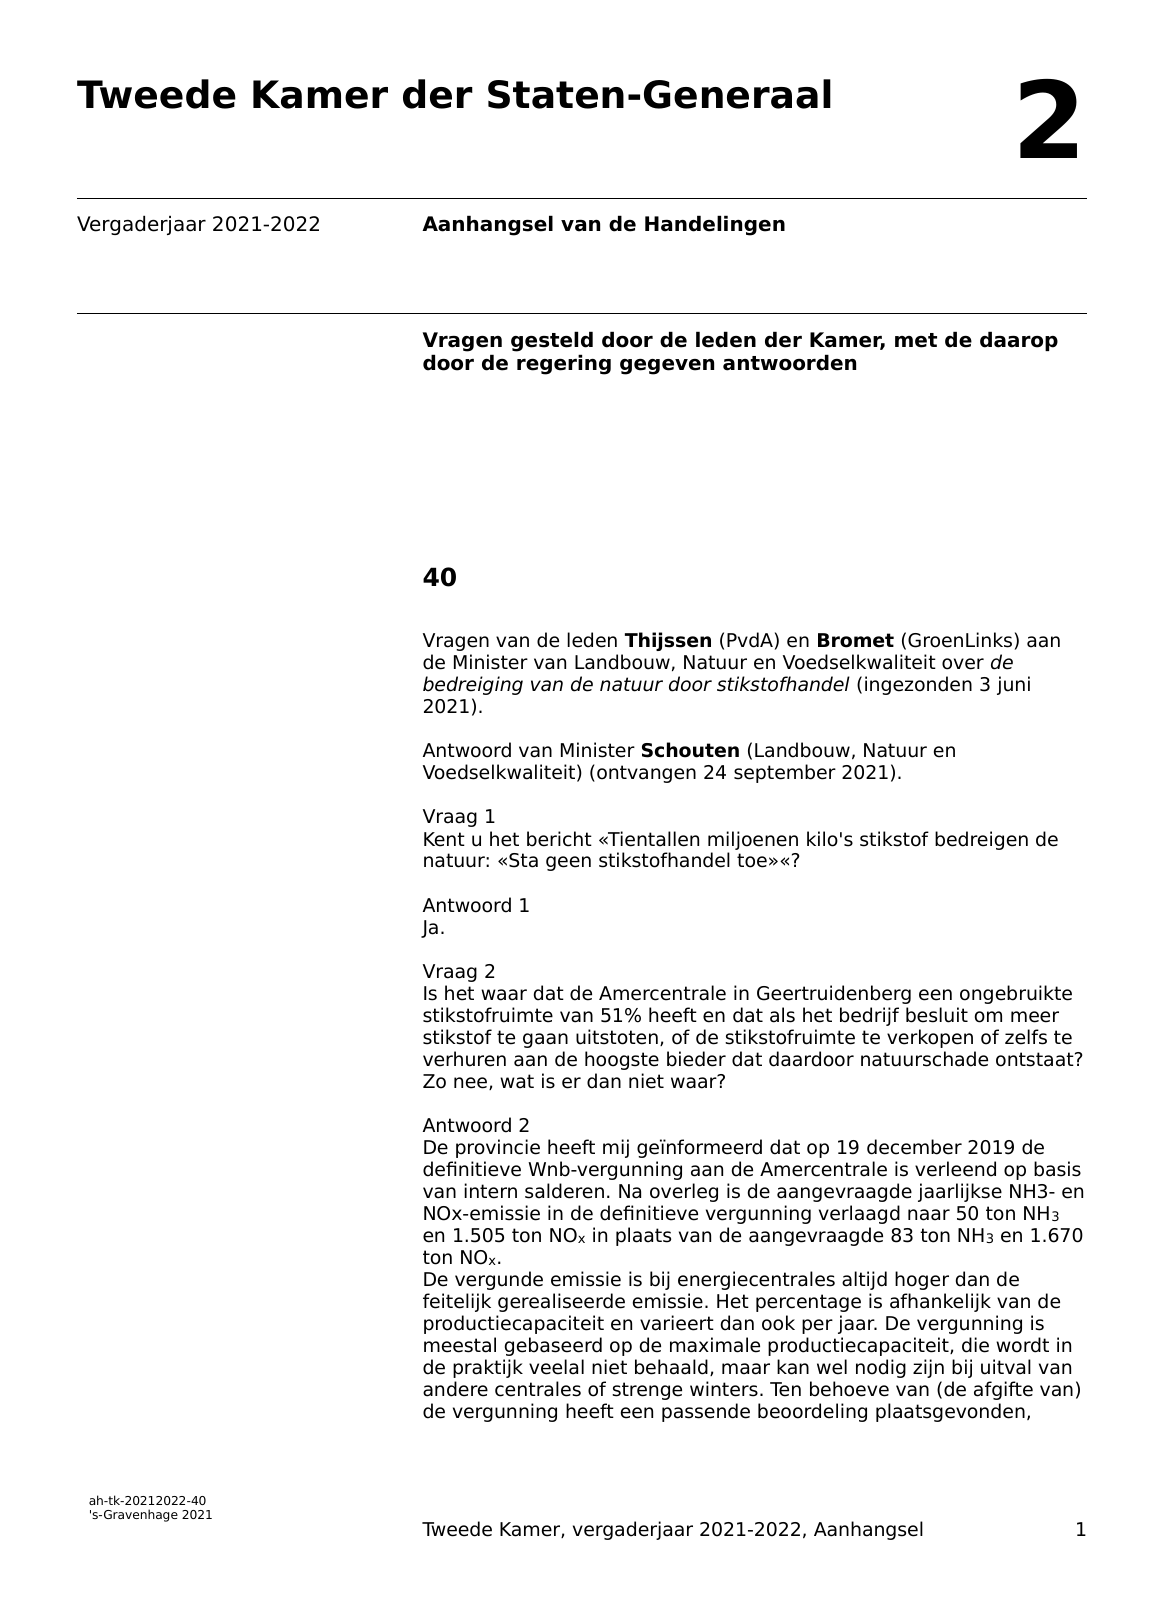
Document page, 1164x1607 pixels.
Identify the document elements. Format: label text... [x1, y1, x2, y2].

table_cell Vergaderjaar 2021-2022 [77, 199, 422, 313]
text Antwoord 2 [422, 1115, 1087, 1137]
text Antwoord 1 [422, 894, 1087, 917]
table_header Tweede Kamer der Staten-Generaal [77, 59, 886, 198]
text 's-Gravenhage 2021 [88, 1508, 323, 1522]
text De vergunde emissie is bij energiecentrales altijd hoger dan de feitelijk gerealiseerde emissie. Het percentage is afhankelijk van de productiecapaciteit en varieert dan ook per jaar. De vergunning is meestal gebaseerd op de maximale productiecapaciteit, die wordt in de praktijk veelal niet behaald, maar kan wel nodig zijn bij uitval van andere centrales of strenge winters. Ten behoeve van (de afgifte van) de vergunning heeft een passende beoordeling plaatsgevonden, [422, 1269, 1087, 1422]
table_cell Aanhangsel van de Handelingen [422, 199, 1087, 313]
text Vraag 2 [422, 961, 1087, 983]
text Kent u het bericht «Tientallen miljoenen kilo's stikstof bedreigen de natuur: «Sta geen stikstofhandel toe»«? [422, 828, 1087, 872]
text Antwoord van Minister Schouten (Landbouw, Natuur en Voedselkwaliteit) (ontvangen 24 september 2021). [422, 740, 1087, 784]
table_header 2 [886, 59, 1087, 198]
table_cell Vragen gesteld door de leden der Kamer, met de daarop door de regering gegeven antwoorden [422, 314, 1087, 375]
text Is het waar dat de Amercentrale in Geertruidenberg een ongebruikte stikstofruimte van 51% heeft en dat als het bedrijf besluit om meer stikstof te gaan uitstoten, of de stikstofruimte te verkopen of zelfs te verhuren aan de hoogste bieder dat daardoor natuurschade ontstaat? Zo nee, wat is er dan niet waar? [422, 983, 1087, 1093]
text Ja. [422, 917, 1087, 938]
table_cell [77, 314, 422, 375]
text 40 [422, 563, 1087, 592]
text Vraag 1 [422, 806, 1087, 828]
text De provincie heeft mij geïnformeerd dat op 19 december 2019 de definitieve Wnb-vergunning aan de Amercentrale is verleend op basis van intern salderen. Na overleg is de aangevraagde jaarlijkse NH3- en NOx-emissie in de definitieve vergunning verlaagd naar 50 ton NH3 en 1.505 ton NOx in plaats van de aangevraagde 83 ton NH3 en 1.670 ton NOx. [422, 1137, 1087, 1269]
text Vragen van de leden Thijssen (PvdA) en Bromet (GroenLinks) aan de Minister van Landbouw, Natuur en Voedselkwaliteit over de bedreiging van de natuur door stikstofhandel (ingezonden 3 juni 2021). [422, 630, 1087, 718]
text ah-tk-20212022-40 [88, 1494, 323, 1508]
